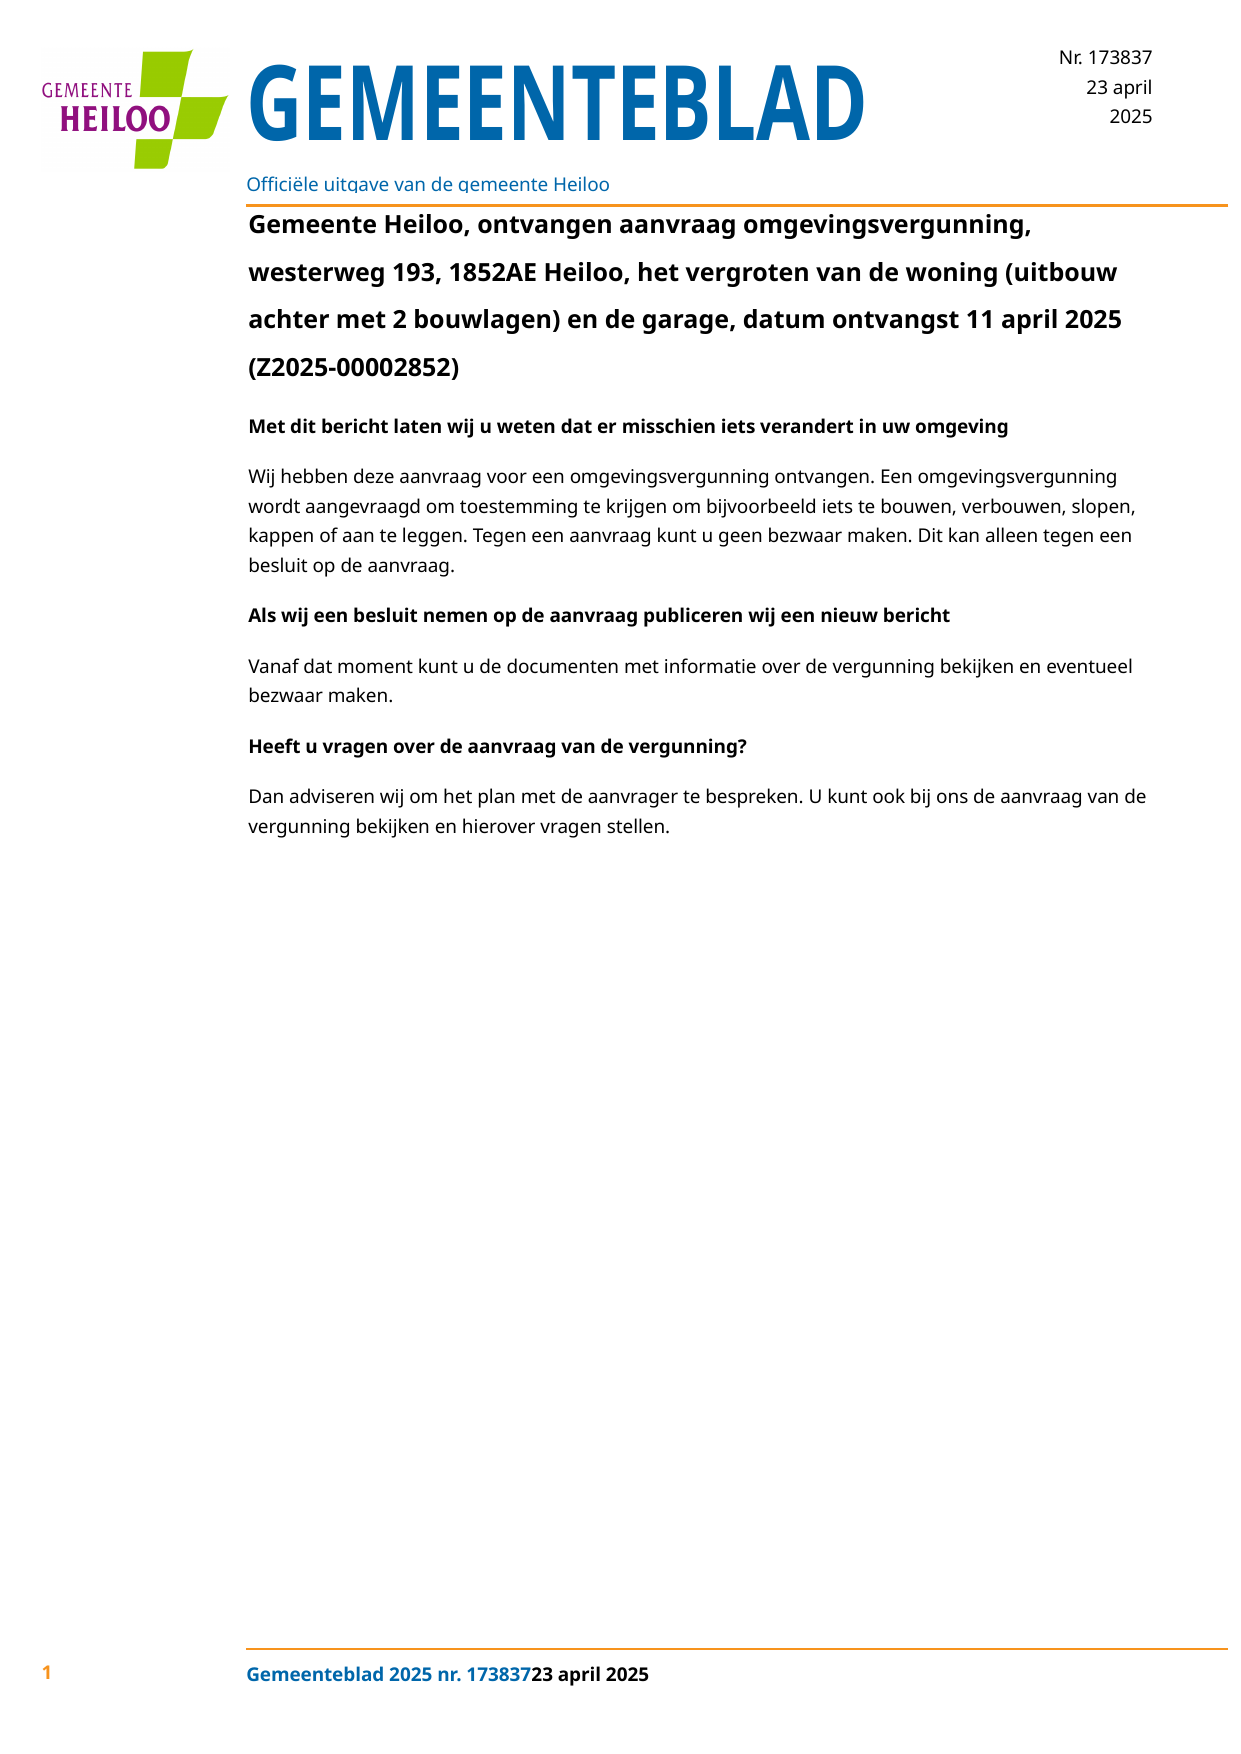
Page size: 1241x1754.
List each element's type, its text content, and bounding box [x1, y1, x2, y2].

text Wij hebben deze aanvraag voor een omgevingsvergunning ontvangen. Een omgevingsvergunning wordt aangevraagd om toestemming te krijgen om bijvoorbeeld iets te bouwen, verbouwen, slopen, kappen of aan te leggen. Tegen een aanvraag kunt u geen bezwaar maken. Dit kan alleen tegen een besluit op de aanvraag. [248, 463, 1152, 578]
text Gemeente Heiloo, ontvangen aanvraag omgevingsvergunning, westerweg 193, 1852AE Heiloo, het vergroten van de woning (uitbouw achter met 2 bouwlagen) en de garage, datum ontvangst 11 april 2025 (Z2025-00002852) [248, 207, 1152, 384]
text Dan adviseren wij om het plan met de aanvrager te bespreken. U kunt ook bij ons de aanvraag van de vergunning bekijken en hierover vragen stellen. [248, 783, 1152, 839]
text Met dit bericht laten wij u weten dat er misschien iets verandert in uw omgeving [248, 413, 1152, 439]
text Vanaf dat moment kunt u de documenten met informatie over de vergunning bekijken en eventueel bezwaar maken. [248, 653, 1152, 708]
text Heeft u vragen over de aanvraag van de vergunning? [248, 733, 1152, 759]
text Als wij een besluit nemen op de aanvraag publiceren wij een nieuw bericht [248, 603, 1152, 628]
picture [41, 47, 231, 172]
